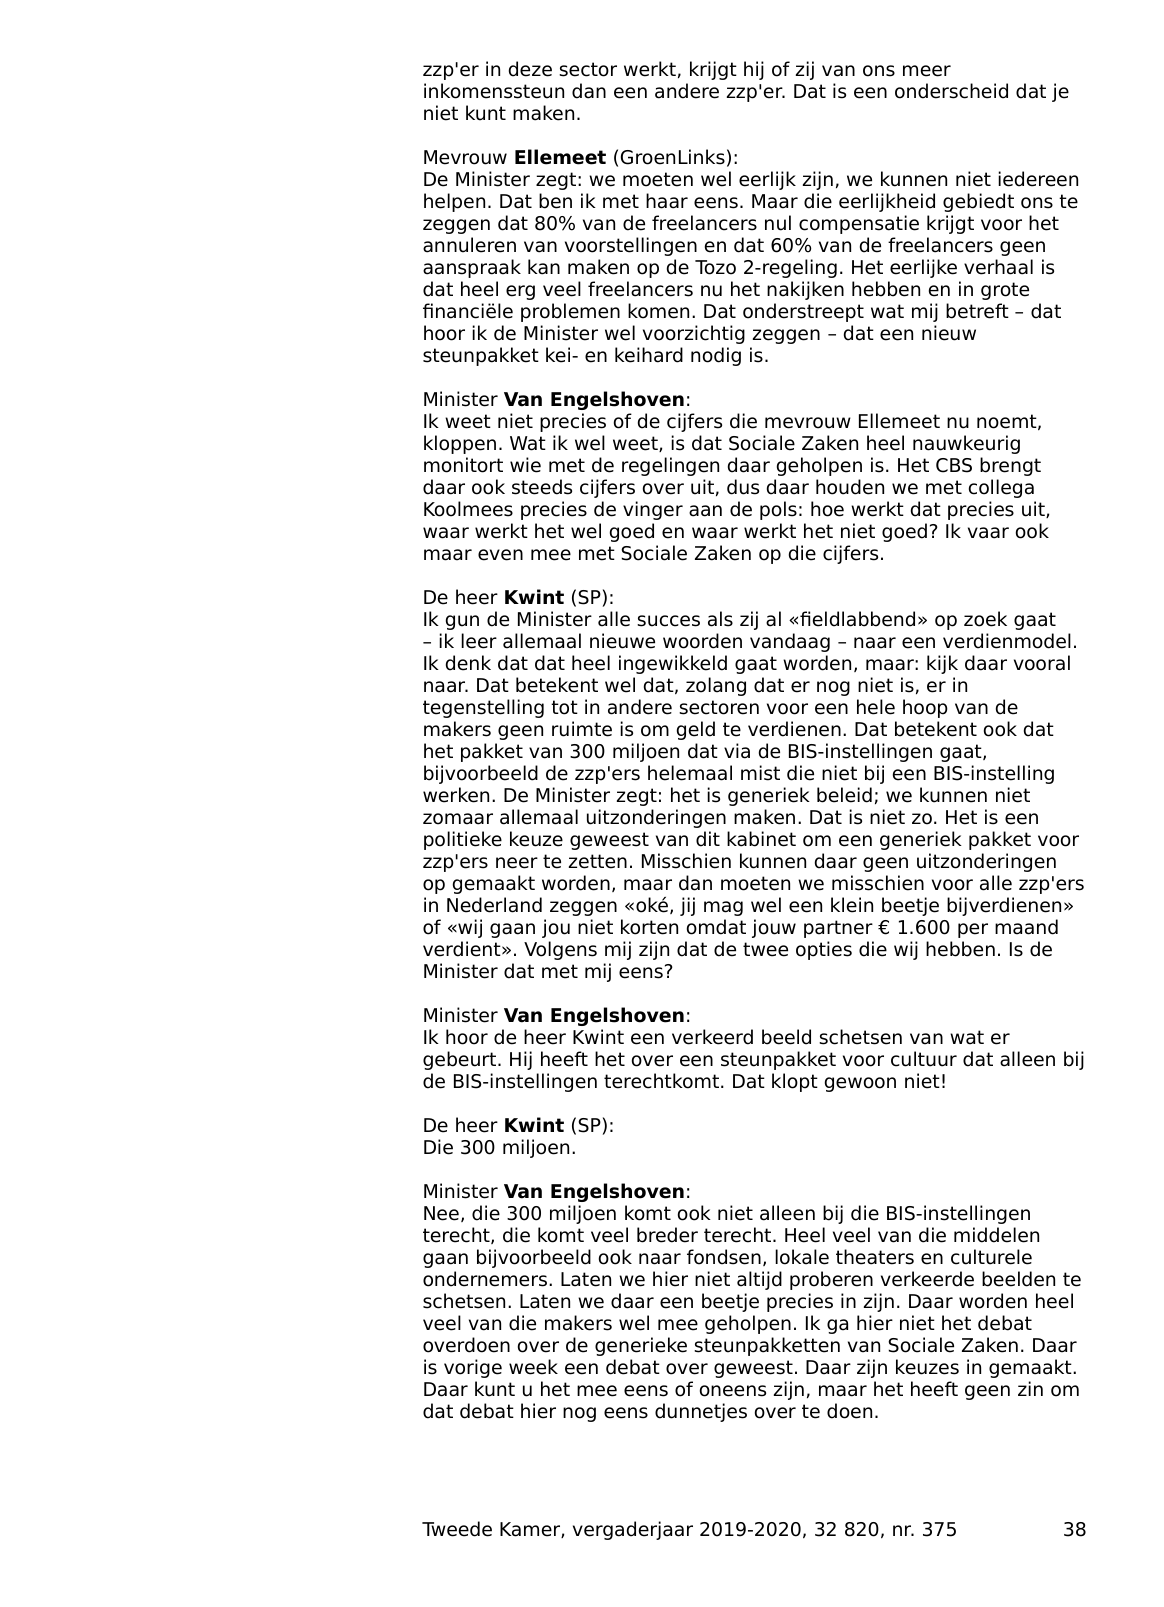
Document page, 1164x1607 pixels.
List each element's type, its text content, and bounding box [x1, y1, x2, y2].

text Ik weet niet precies of de cijfers die mevrouw Ellemeet nu noemt, kloppen. Wat ik wel weet, is dat Sociale Zaken heel nauwkeurig monitort wie met de regelingen daar geholpen is. Het CBS brengt daar ook steeds cijfers over uit, dus daar houden we met collega Koolmees precies de vinger aan de pols: hoe werkt dat precies uit, waar werkt het wel goed en waar werkt het niet goed? Ik vaar ook maar even mee met Sociale Zaken op die cijfers. [422, 411, 1087, 565]
text Minister Van Engelshoven: [422, 389, 1087, 411]
text Ik gun de Minister alle succes als zij al «fieldlabbend» op zoek gaat – ik leer allemaal nieuwe woorden vandaag – naar een verdienmodel. Ik denk dat dat heel ingewikkeld gaat worden, maar: kijk daar vooral naar. Dat betekent wel dat, zolang dat er nog niet is, er in tegenstelling tot in andere sectoren voor een hele hoop van de makers geen ruimte is om geld te verdienen. Dat betekent ook dat het pakket van 300 miljoen dat via de BIS-instellingen gaat, bijvoorbeeld de zzp'ers helemaal mist die niet bij een BIS-instelling werken. De Minister zegt: het is generiek beleid; we kunnen niet zomaar allemaal uitzonderingen maken. Dat is niet zo. Het is een politieke keuze geweest van dit kabinet om een generiek pakket voor zzp'ers neer te zetten. Misschien kunnen daar geen uitzonderingen op gemaakt worden, maar dan moeten we misschien voor alle zzp'ers in Nederland zeggen «oké, jij mag wel een klein beetje bijverdienen» of «wij gaan jou niet korten omdat jouw partner € 1.600 per maand verdient». Volgens mij zijn dat de twee opties die wij hebben. Is de Minister dat met mij eens? [422, 609, 1087, 983]
text Minister Van Engelshoven: [422, 1181, 1087, 1203]
text De heer Kwint (SP): [422, 587, 1087, 609]
text Nee, die 300 miljoen komt ook niet alleen bij die BIS-instellingen terecht, die komt veel breder terecht. Heel veel van die middelen gaan bijvoorbeeld ook naar fondsen, lokale theaters en culturele ondernemers. Laten we hier niet altijd proberen verkeerde beelden te schetsen. Laten we daar een beetje precies in zijn. Daar worden heel veel van die makers wel mee geholpen. Ik ga hier niet het debat overdoen over de generieke steunpakketten van Sociale Zaken. Daar is vorige week een debat over geweest. Daar zijn keuzes in gemaakt. Daar kunt u het mee eens of oneens zijn, maar het heeft geen zin om dat debat hier nog eens dunnetjes over te doen. [422, 1203, 1087, 1423]
text Ik hoor de heer Kwint een verkeerd beeld schetsen van wat er gebeurt. Hij heeft het over een steunpakket voor cultuur dat alleen bij de BIS-instellingen terechtkomt. Dat klopt gewoon niet! [422, 1027, 1087, 1093]
text De Minister zegt: we moeten wel eerlijk zijn, we kunnen niet iedereen helpen. Dat ben ik met haar eens. Maar die eerlijkheid gebiedt ons te zeggen dat 80% van de freelancers nul compensatie krijgt voor het annuleren van voorstellingen en dat 60% van de freelancers geen aanspraak kan maken op de Tozo 2-regeling. Het eerlijke verhaal is dat heel erg veel freelancers nu het nakijken hebben en in grote financiële problemen komen. Dat onderstreept wat mij betreft – dat hoor ik de Minister wel voorzichtig zeggen – dat een nieuw steunpakket kei- en keihard nodig is. [422, 169, 1087, 367]
text De heer Kwint (SP): [422, 1115, 1087, 1137]
text Die 300 miljoen. [422, 1137, 1087, 1159]
text Minister Van Engelshoven: [422, 1005, 1087, 1027]
text Mevrouw Ellemeet (GroenLinks): [422, 147, 1087, 169]
text zzp'er in deze sector werkt, krijgt hij of zij van ons meer inkomenssteun dan een andere zzp'er. Dat is een onderscheid dat je niet kunt maken. [422, 59, 1087, 125]
